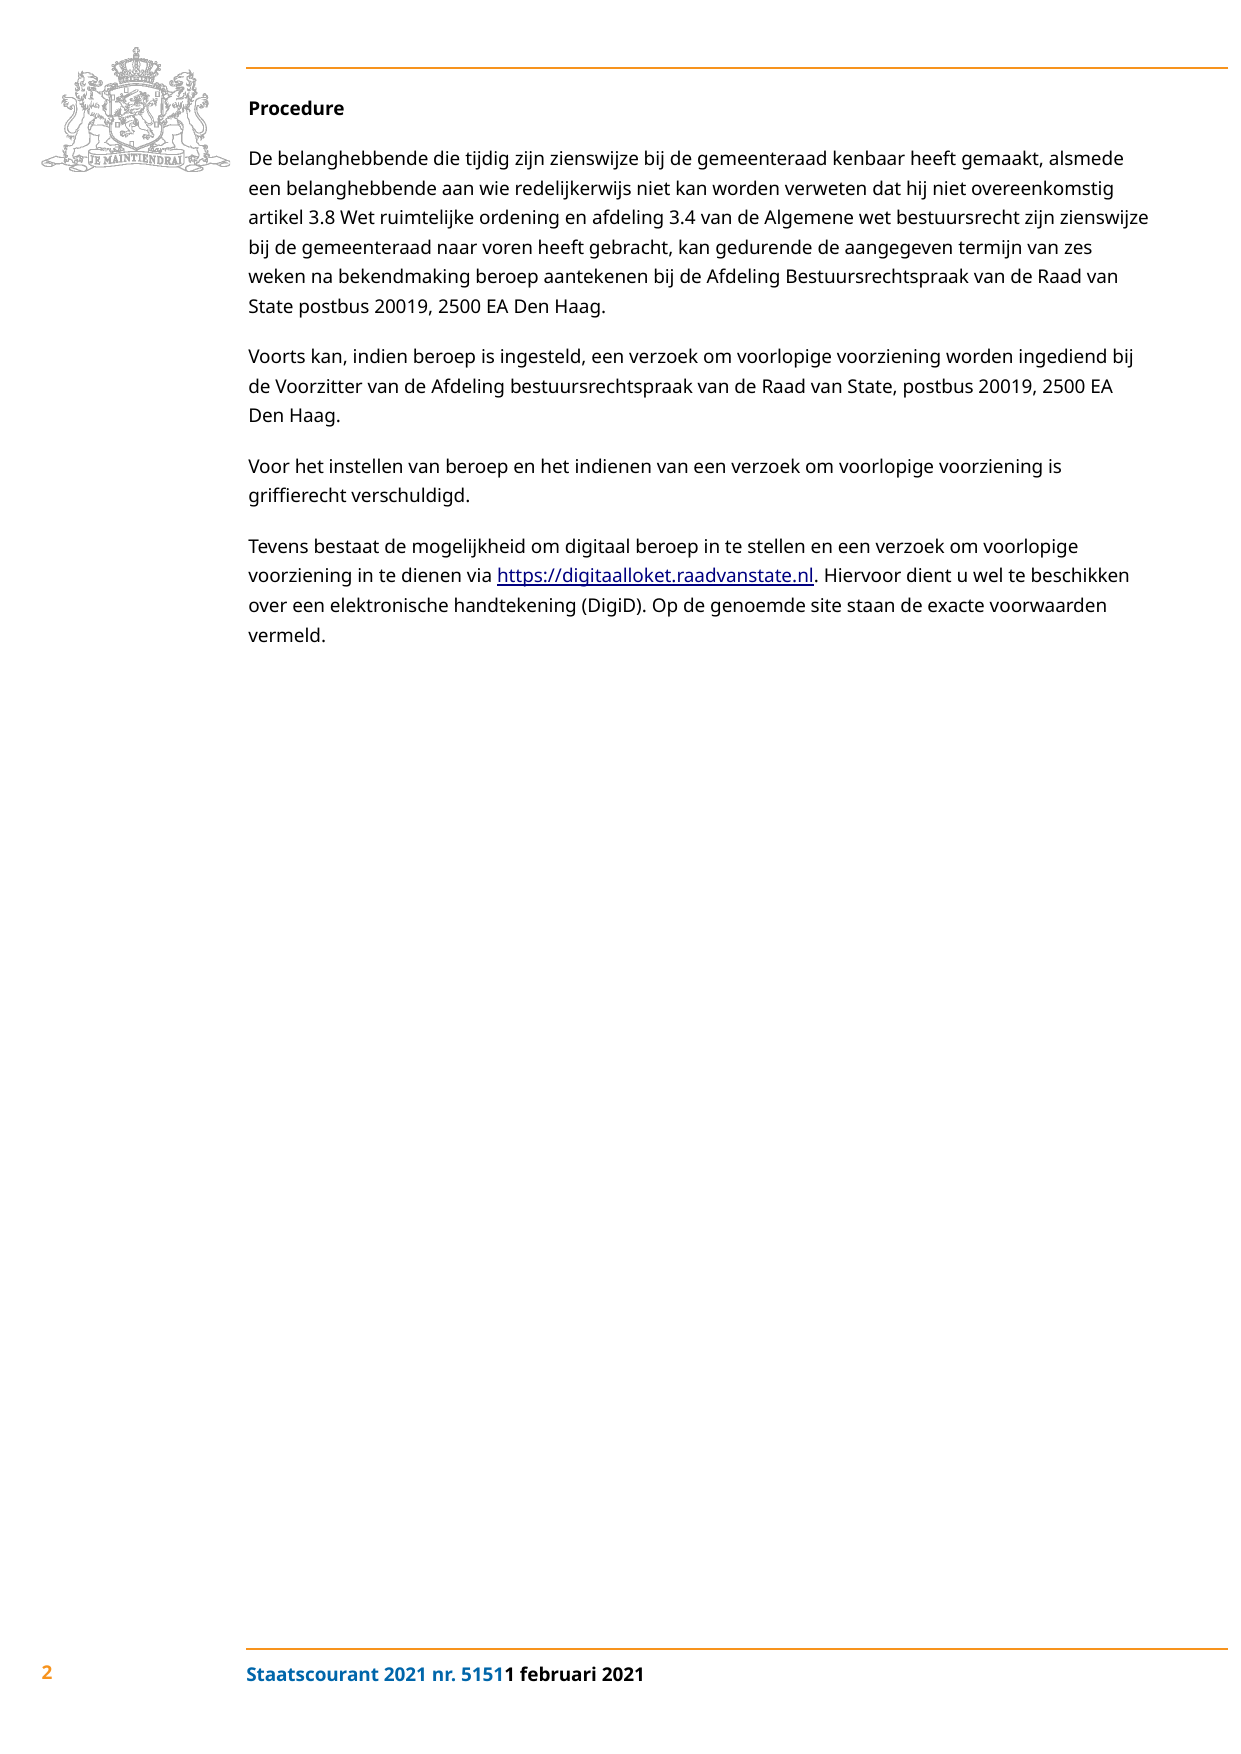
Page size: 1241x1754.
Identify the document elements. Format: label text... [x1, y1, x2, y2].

text Procedure [248, 95, 1152, 121]
picture [41, 47, 231, 172]
text Voorts kan, indien beroep is ingesteld, een verzoek om voorlopige voorziening worden ingediend bij de Voorzitter van de Afdeling bestuursrechtspraak van de Raad van State, postbus 20019, 2500 EA Den Haag. [248, 343, 1152, 428]
text De belanghebbende die tijdig zijn zienswijze bij de gemeenteraad kenbaar heeft gemaakt, alsmede een belanghebbende aan wie redelijkerwijs niet kan worden verweten dat hij niet overeenkomstig artikel 3.8 Wet ruimtelijke ordening en afdeling 3.4 van de Algemene wet bestuursrecht zijn zienswijze bij de gemeenteraad naar voren heeft gebracht, kan gedurende de aangegeven termijn van zes weken na bekendmaking beroep aantekenen bij de Afdeling Bestuursrechtspraak van de Raad van State postbus 20019, 2500 EA Den Haag. [248, 145, 1152, 319]
text Tevens bestaat de mogelijkheid om digitaal beroep in te stellen en een verzoek om voorlopige voorziening in te dienen via https://digitaalloket.raadvanstate.nl. Hiervoor dient u wel te beschikken over een elektronische handtekening (DigiD). Op de genoemde site staan de exacte voorwaarden vermeld. [248, 533, 1152, 648]
text Voor het instellen van beroep en het indienen van een verzoek om voorlopige voorziening is griffierecht verschuldigd. [248, 453, 1152, 508]
